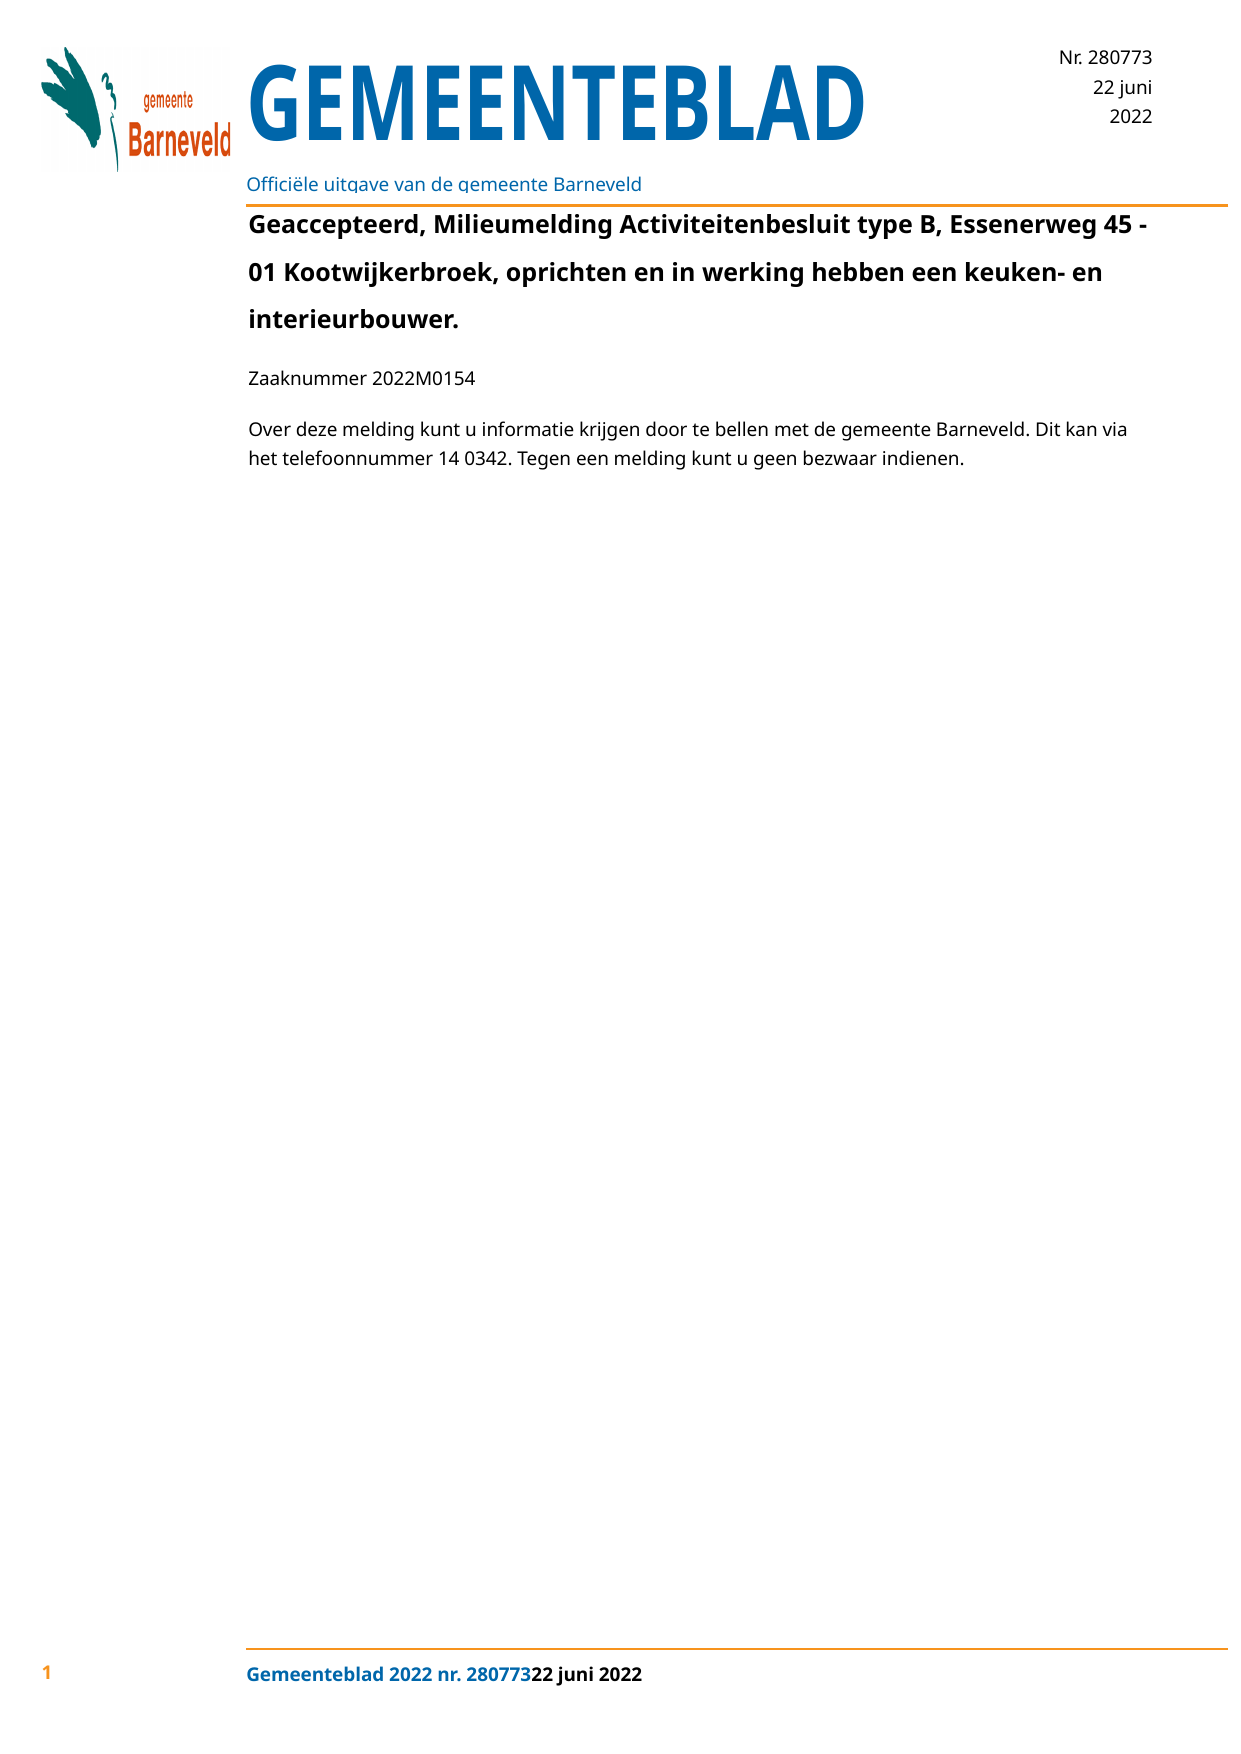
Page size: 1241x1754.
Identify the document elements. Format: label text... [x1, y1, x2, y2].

text Over deze melding kunt u informatie krijgen door te bellen met de gemeente Barneveld. Dit kan via het telefoonnummer 14 0342. Tegen een melding kunt u geen bezwaar indienen. [248, 416, 1152, 471]
picture [41, 47, 231, 172]
text Geaccepteerd, Milieumelding Activiteitenbesluit type B, Essenerweg 45 -01 Kootwijkerbroek, oprichten en in werking hebben een keuken- en interieurbouwer. [248, 207, 1152, 336]
text Zaaknummer 2022M0154 [248, 366, 1152, 391]
